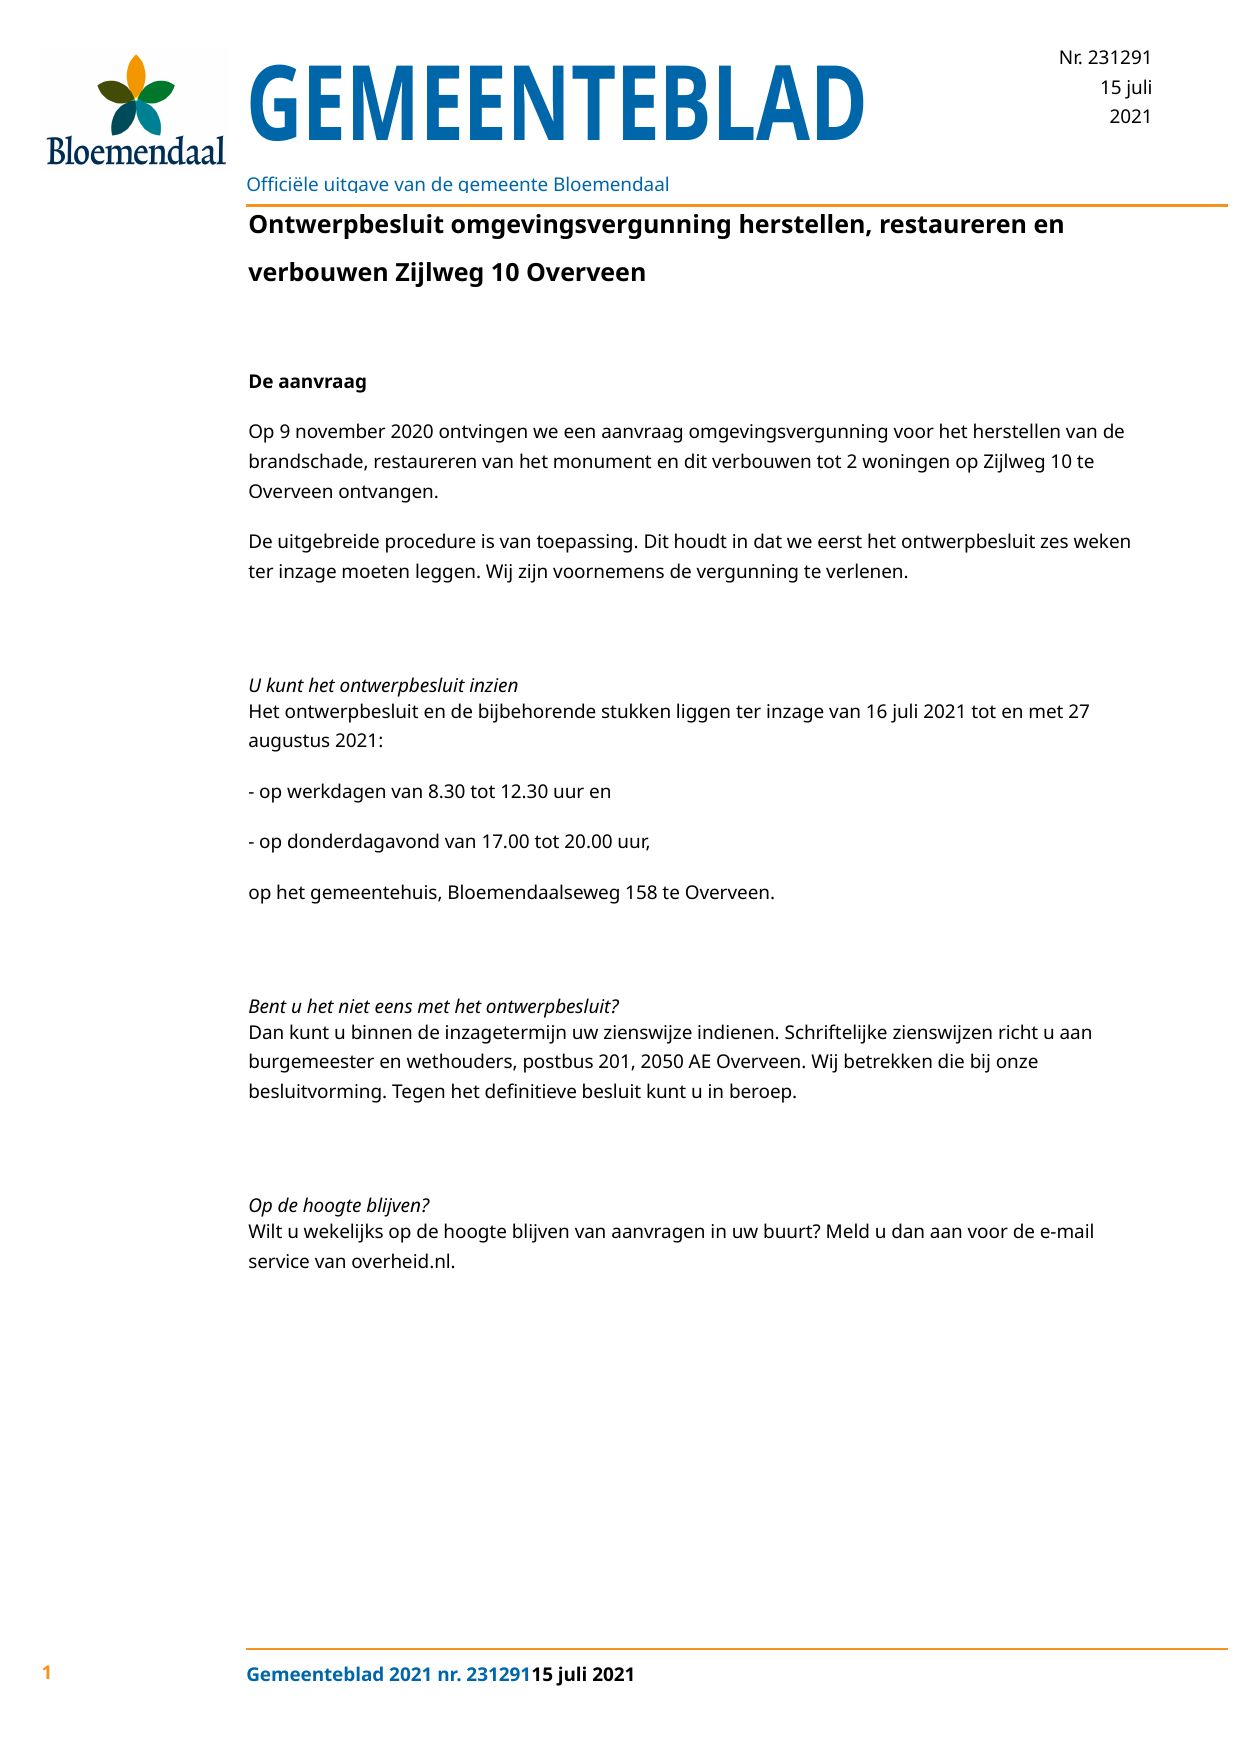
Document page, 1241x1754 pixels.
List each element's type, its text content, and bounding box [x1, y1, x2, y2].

text Dan kunt u binnen de inzagetermijn uw zienswijze indienen. Schriftelijke zienswijzen richt u aan burgemeester en wethouders, postbus 201, 2050 AE Overveen. Wij betrekken die bij onze besluitvorming. Tegen het definitieve besluit kunt u in beroep. [248, 1019, 1152, 1104]
text - op werkdagen van 8.30 tot 12.30 uur en [248, 778, 1152, 804]
text U kunt het ontwerpbesluit inzien [248, 672, 1152, 698]
text De uitgebreide procedure is van toepassing. Dit houdt in dat we eerst het ontwerpbesluit zes weken ter inzage moeten leggen. Wij zijn voornemens de vergunning te verlenen. [248, 528, 1152, 584]
text op het gemeentehuis, Bloemendaalseweg 158 te Overveen. [248, 879, 1152, 904]
text Ontwerpbesluit omgevingsvergunning herstellen, restaureren en verbouwen Zijlweg 10 Overveen [248, 207, 1152, 288]
text Wilt u wekelijks op de hoogte blijven van aanvragen in uw buurt? Meld u dan aan voor de e-mail service van overheid.nl. [248, 1218, 1152, 1273]
text - op donderdagavond van 17.00 tot 20.00 uur, [248, 828, 1152, 854]
text Op de hoogte blijven? [248, 1192, 1152, 1218]
text Bent u het niet eens met het ontwerpbesluit? [248, 993, 1152, 1019]
text De aanvraag [248, 368, 1152, 394]
text Het ontwerpbesluit en de bijbehorende stukken liggen ter inzage van 16 juli 2021 tot en met 27 augustus 2021: [248, 698, 1152, 753]
text Op 9 november 2020 ontvingen we een aanvraag omgevingsvergunning voor het herstellen van de brandschade, restaureren van het monument en dit verbouwen tot 2 woningen op Zijlweg 10 te Overveen ontvangen. [248, 419, 1152, 504]
picture [41, 47, 231, 172]
